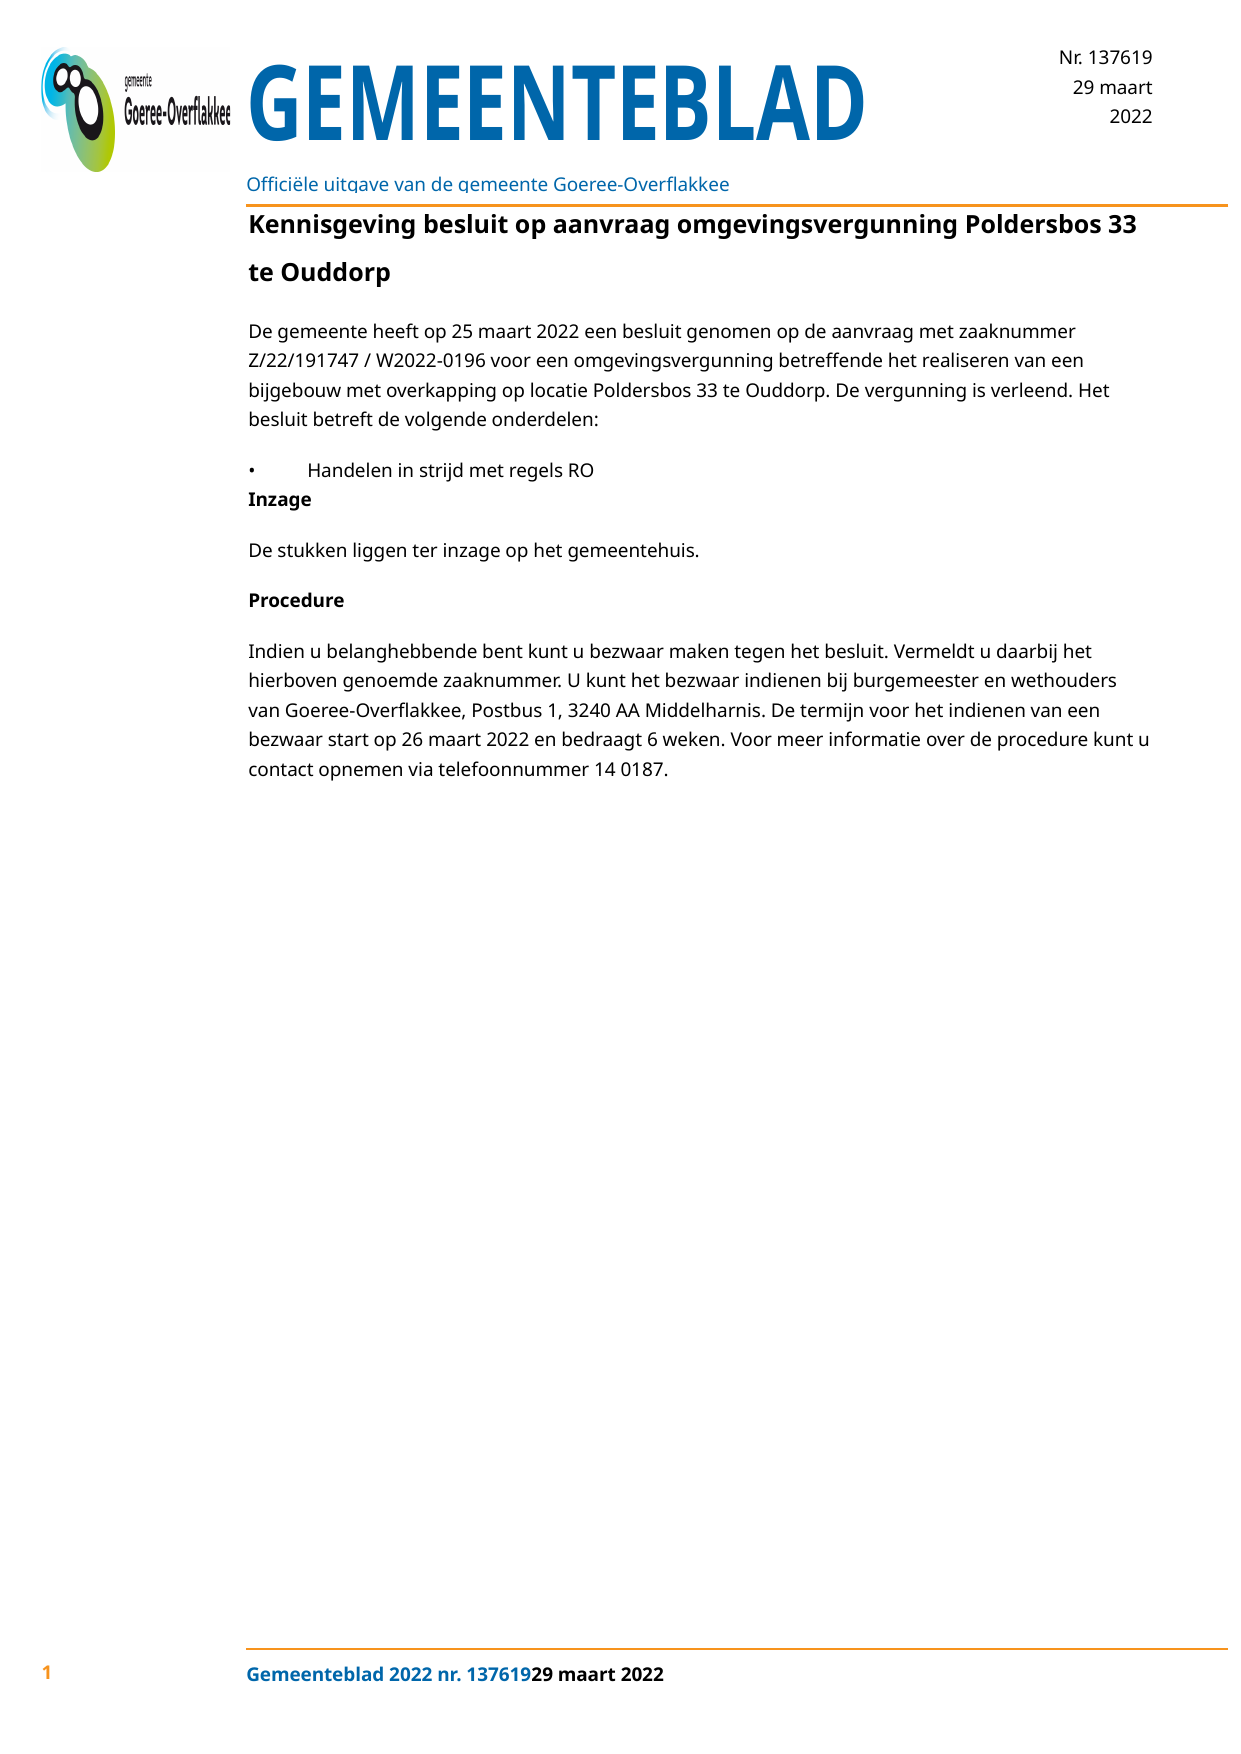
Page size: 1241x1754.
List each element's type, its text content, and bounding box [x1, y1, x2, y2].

text Kennisgeving besluit op aanvraag omgevingsvergunning Poldersbos 33 te Ouddorp [248, 207, 1152, 288]
text De stukken liggen ter inzage op het gemeentehuis. [248, 537, 1152, 563]
text De gemeente heeft op 25 maart 2022 een besluit genomen op de aanvraag met zaaknummer Z/22/191747 / W2022-0196 voor een omgevingsvergunning betreffende het realiseren van een bijgebouw met overkapping op locatie Poldersbos 33 te Ouddorp. De vergunning is verleend. Het besluit betreft de volgende onderdelen: [248, 318, 1152, 432]
text Indien u belanghebbende bent kunt u bezwaar maken tegen het besluit. Vermeldt u daarbij het hierboven genoemde zaaknummer. U kunt het bezwaar indienen bij burgemeester en wethouders van Goeree-Overflakkee, Postbus 1, 3240 AA Middelharnis. De termijn voor het indienen van een bezwaar start op 26 maart 2022 en bedraagt 6 weken. Voor meer informatie over de procedure kunt u contact opnemen via telefoonnummer 14 0187. [248, 638, 1152, 782]
text Inzage [248, 487, 1152, 512]
picture [41, 47, 231, 172]
text Procedure [248, 587, 1152, 613]
list Handelen in strijd met regels RO [248, 457, 1152, 483]
